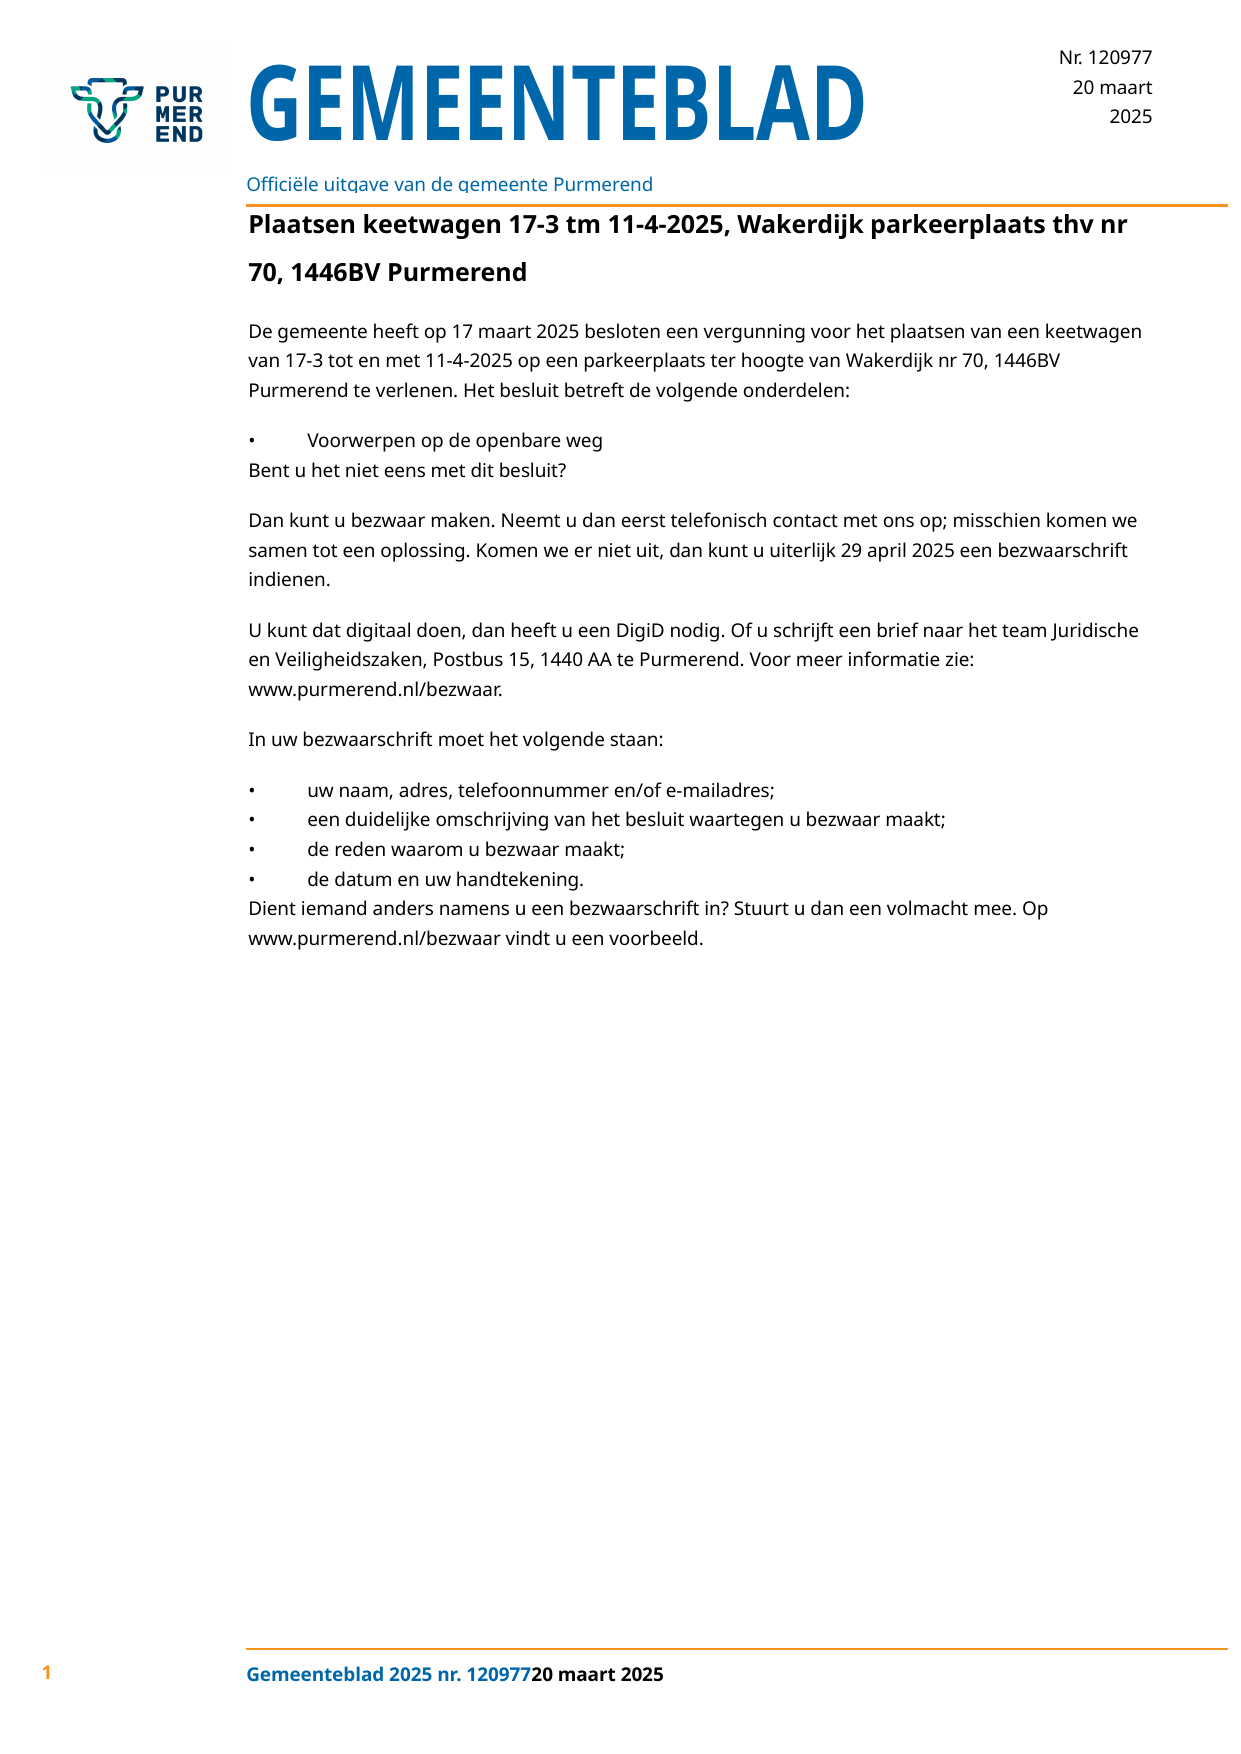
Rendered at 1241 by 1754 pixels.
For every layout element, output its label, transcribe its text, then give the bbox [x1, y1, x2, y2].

text De gemeente heeft op 17 maart 2025 besloten een vergunning voor het plaatsen van een keetwagen van 17-3 tot en met 11-4-2025 op een parkeerplaats ter hoogte van Wakerdijk nr 70, 1446BV Purmerend te verlenen. Het besluit betreft de volgende onderdelen: [248, 318, 1152, 403]
picture [41, 47, 231, 172]
list Voorwerpen op de openbare weg [248, 427, 1152, 453]
text U kunt dat digitaal doen, dan heeft u een DigiD nodig. Of u schrijft een brief naar het team Juridische en Veiligheidszaken, Postbus 15, 1440 AA te Purmerend. Voor meer informatie zie: www.purmerend.nl/bezwaar. [248, 617, 1152, 702]
text Bent u het niet eens met dit besluit? [248, 457, 1152, 483]
text In uw bezwaarschrift moet het volgende staan: [248, 727, 1152, 752]
list de datum en uw handtekening. [248, 866, 1152, 892]
list de reden waarom u bezwaar maakt; [248, 836, 1152, 862]
text Dient iemand anders namens u een bezwaarschrift in? Stuurt u dan een volmacht mee. Op www.purmerend.nl/bezwaar vindt u een voorbeeld. [248, 895, 1152, 951]
text Plaatsen keetwagen 17-3 tm 11-4-2025, Wakerdijk parkeerplaats thv nr 70, 1446BV Purmerend [248, 207, 1152, 288]
list een duidelijke omschrijving van het besluit waartegen u bezwaar maakt; [248, 807, 1152, 832]
text Dan kunt u bezwaar maken. Neemt u dan eerst telefonisch contact met ons op; misschien komen we samen tot een oplossing. Komen we er niet uit, dan kunt u uiterlijk 29 april 2025 een bezwaarschrift indienen. [248, 507, 1152, 592]
list uw naam, adres, telefoonnummer en/of e-mailadres; [248, 777, 1152, 803]
